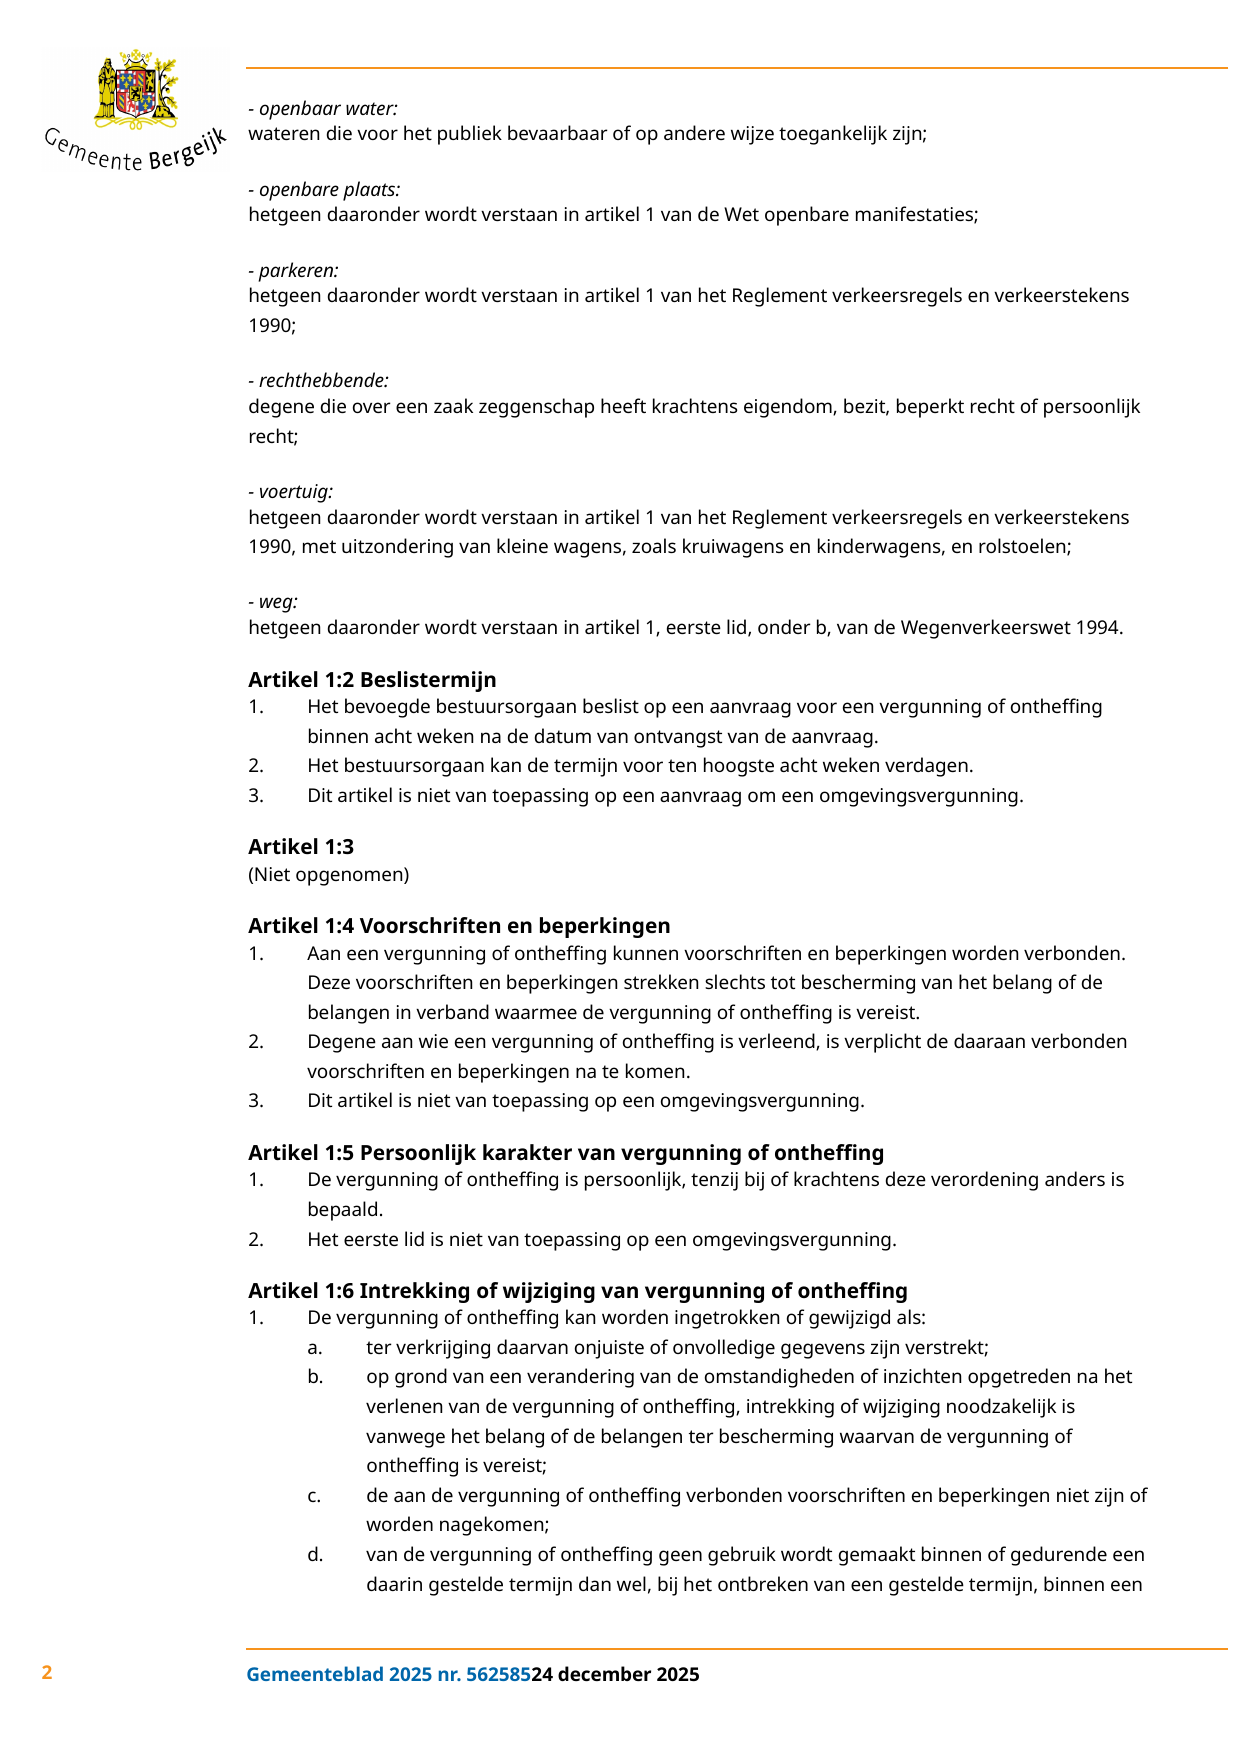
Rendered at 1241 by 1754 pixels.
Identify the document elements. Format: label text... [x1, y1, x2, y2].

text - rechthebbende: [248, 367, 1152, 393]
picture [41, 47, 231, 172]
list Aan een vergunning of ontheffing kunnen voorschriften en beperkingen worden verbonden. Deze voorschriften en beperkingen strekken slechts tot bescherming van het belang of de belangen in verband waarmee de vergunning of ontheffing is vereist. [248, 940, 1152, 1025]
text - parkeren: [248, 257, 1152, 283]
text Artikel 1:2 Beslistermijn [248, 665, 1152, 693]
text hetgeen daaronder wordt verstaan in artikel 1 van het Reglement verkeersregels en verkeerstekens 1990, met uitzondering van kleine wagens, zoals kruiwagens en kinderwagens, en rolstoelen; [248, 504, 1152, 559]
list Het eerste lid is niet van toepassing op een omgevingsvergunning. [248, 1226, 1152, 1251]
list Degene aan wie een vergunning of ontheffing is verleend, is verplicht de daaraan verbonden voorschriften en beperkingen na te komen. [248, 1028, 1152, 1084]
text hetgeen daaronder wordt verstaan in artikel 1 van het Reglement verkeersregels en verkeerstekens 1990; [248, 283, 1152, 338]
list ter verkrijging daarvan onjuiste of onvolledige gegevens zijn verstrekt; [307, 1334, 1152, 1360]
list Dit artikel is niet van toepassing op een aanvraag om een omgevingsvergunning. [248, 782, 1152, 808]
list De vergunning of ontheffing kan worden ingetrokken of gewijzigd als: [248, 1304, 1152, 1330]
text - weg: [248, 589, 1152, 614]
list de aan de vergunning of ontheffing verbonden voorschriften en beperkingen niet zijn of worden nagekomen; [307, 1482, 1152, 1537]
text Artikel 1:5 Persoonlijk karakter van vergunning of ontheffing [248, 1138, 1152, 1167]
list Het bestuursorgaan kan de termijn voor ten hoogste acht weken verdagen. [248, 752, 1152, 778]
list De vergunning of ontheffing is persoonlijk, tenzij bij of krachtens deze verordening anders is bepaald. [248, 1167, 1152, 1222]
text Artikel 1:4 Voorschriften en beperkingen [248, 911, 1152, 940]
text hetgeen daaronder wordt verstaan in artikel 1, eerste lid, onder b, van de Wegenverkeerswet 1994. [248, 614, 1152, 640]
list van de vergunning of ontheffing geen gebruik wordt gemaakt binnen of gedurende een daarin gestelde termijn dan wel, bij het ontbreken van een gestelde termijn, binnen een [307, 1541, 1152, 1597]
text - openbaar water: [248, 95, 1152, 121]
list Dit artikel is niet van toepassing op een omgevingsvergunning. [248, 1088, 1152, 1113]
list Het bevoegde bestuursorgaan beslist op een aanvraag voor een vergunning of ontheffing binnen acht weken na de datum van ontvangst van de aanvraag. [248, 693, 1152, 749]
text (Niet opgenomen) [248, 861, 1152, 887]
text Artikel 1:3 [248, 832, 1152, 861]
text - openbare plaats: [248, 176, 1152, 202]
text wateren die voor het publiek bevaarbaar of op andere wijze toegankelijk zijn; [248, 121, 1152, 146]
text degene die over een zaak zeggenschap heeft krachtens eigendom, bezit, beperkt recht of persoonlijk recht; [248, 393, 1152, 448]
text - voertuig: [248, 478, 1152, 504]
text hetgeen daaronder wordt verstaan in artikel 1 van de Wet openbare manifestaties; [248, 202, 1152, 227]
list op grond van een verandering van de omstandigheden of inzichten opgetreden na het verlenen van de vergunning of ontheffing, intrekking of wijziging noodzakelijk is vanwege het belang of de belangen ter bescherming waarvan de vergunning of ontheffing is vereist; [307, 1364, 1152, 1478]
text Artikel 1:6 Intrekking of wijziging van vergunning of ontheffing [248, 1276, 1152, 1304]
